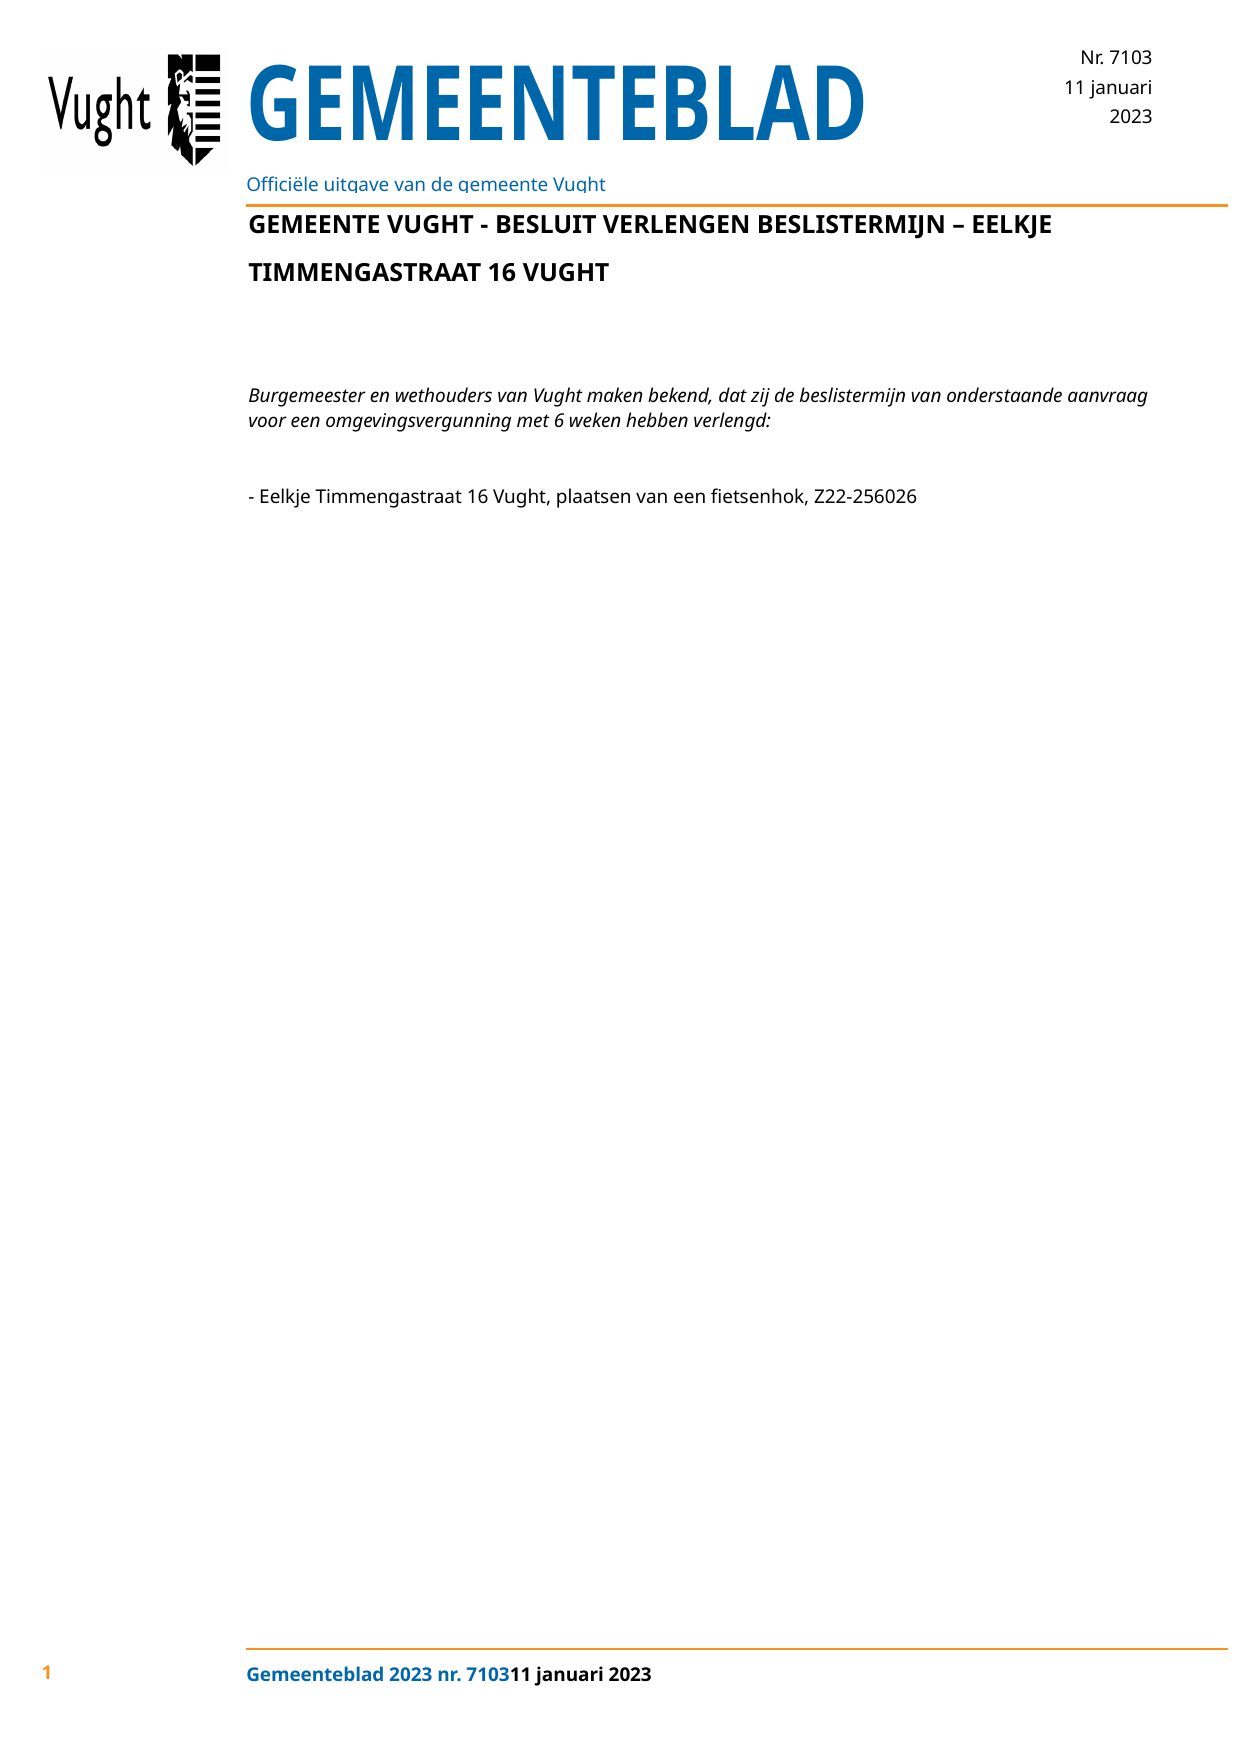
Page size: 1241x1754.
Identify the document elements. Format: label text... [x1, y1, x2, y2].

text Burgemeester en wethouders van Vught maken bekend, dat zij de beslistermijn van onderstaande aanvraag voor een omgevingsvergunning met 6 weken hebben verlengd: [248, 382, 1152, 433]
picture [41, 47, 231, 172]
text GEMEENTE VUGHT - BESLUIT VERLENGEN BESLISTERMIJN – EELKJE TIMMENGASTRAAT 16 VUGHT [248, 207, 1152, 288]
text - Eelkje Timmengastraat 16 Vught, plaatsen van een fietsenhok, Z22-256026 [248, 484, 1152, 509]
